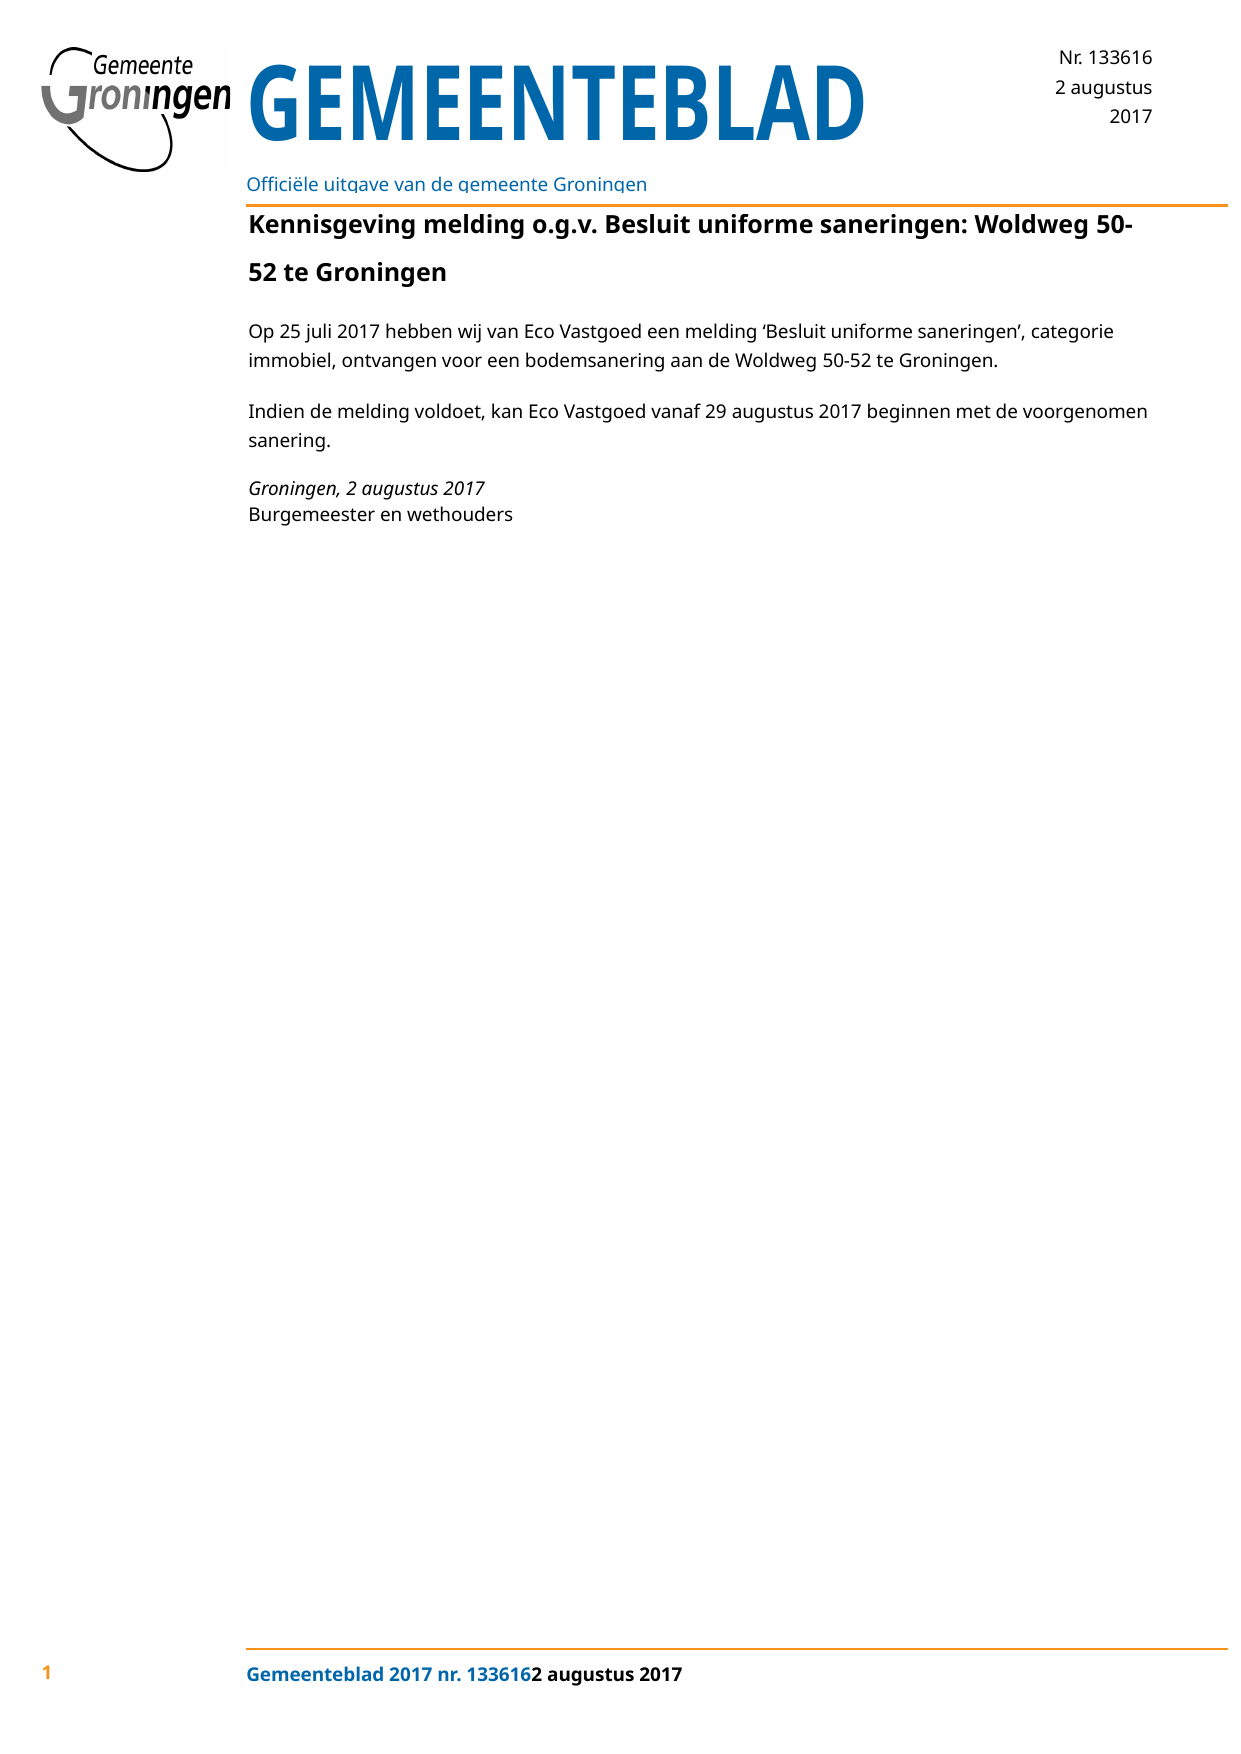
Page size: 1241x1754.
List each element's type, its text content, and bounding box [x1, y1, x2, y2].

text Indien de melding voldoet, kan Eco Vastgoed vanaf 29 augustus 2017 beginnen met de voorgenomen sanering. [248, 398, 1152, 453]
text Groningen, 2 augustus 2017 [248, 475, 1152, 501]
text Kennisgeving melding o.g.v. Besluit uniforme saneringen: Woldweg 50-52 te Groningen [248, 207, 1152, 288]
text Burgemeester en wethouders [248, 501, 1152, 527]
text Op 25 juli 2017 hebben wij van Eco Vastgoed een melding ‘Besluit uniforme saneringen’, categorie immobiel, ontvangen voor een bodemsanering aan de Woldweg 50-52 te Groningen. [248, 318, 1152, 373]
picture [41, 47, 231, 172]
